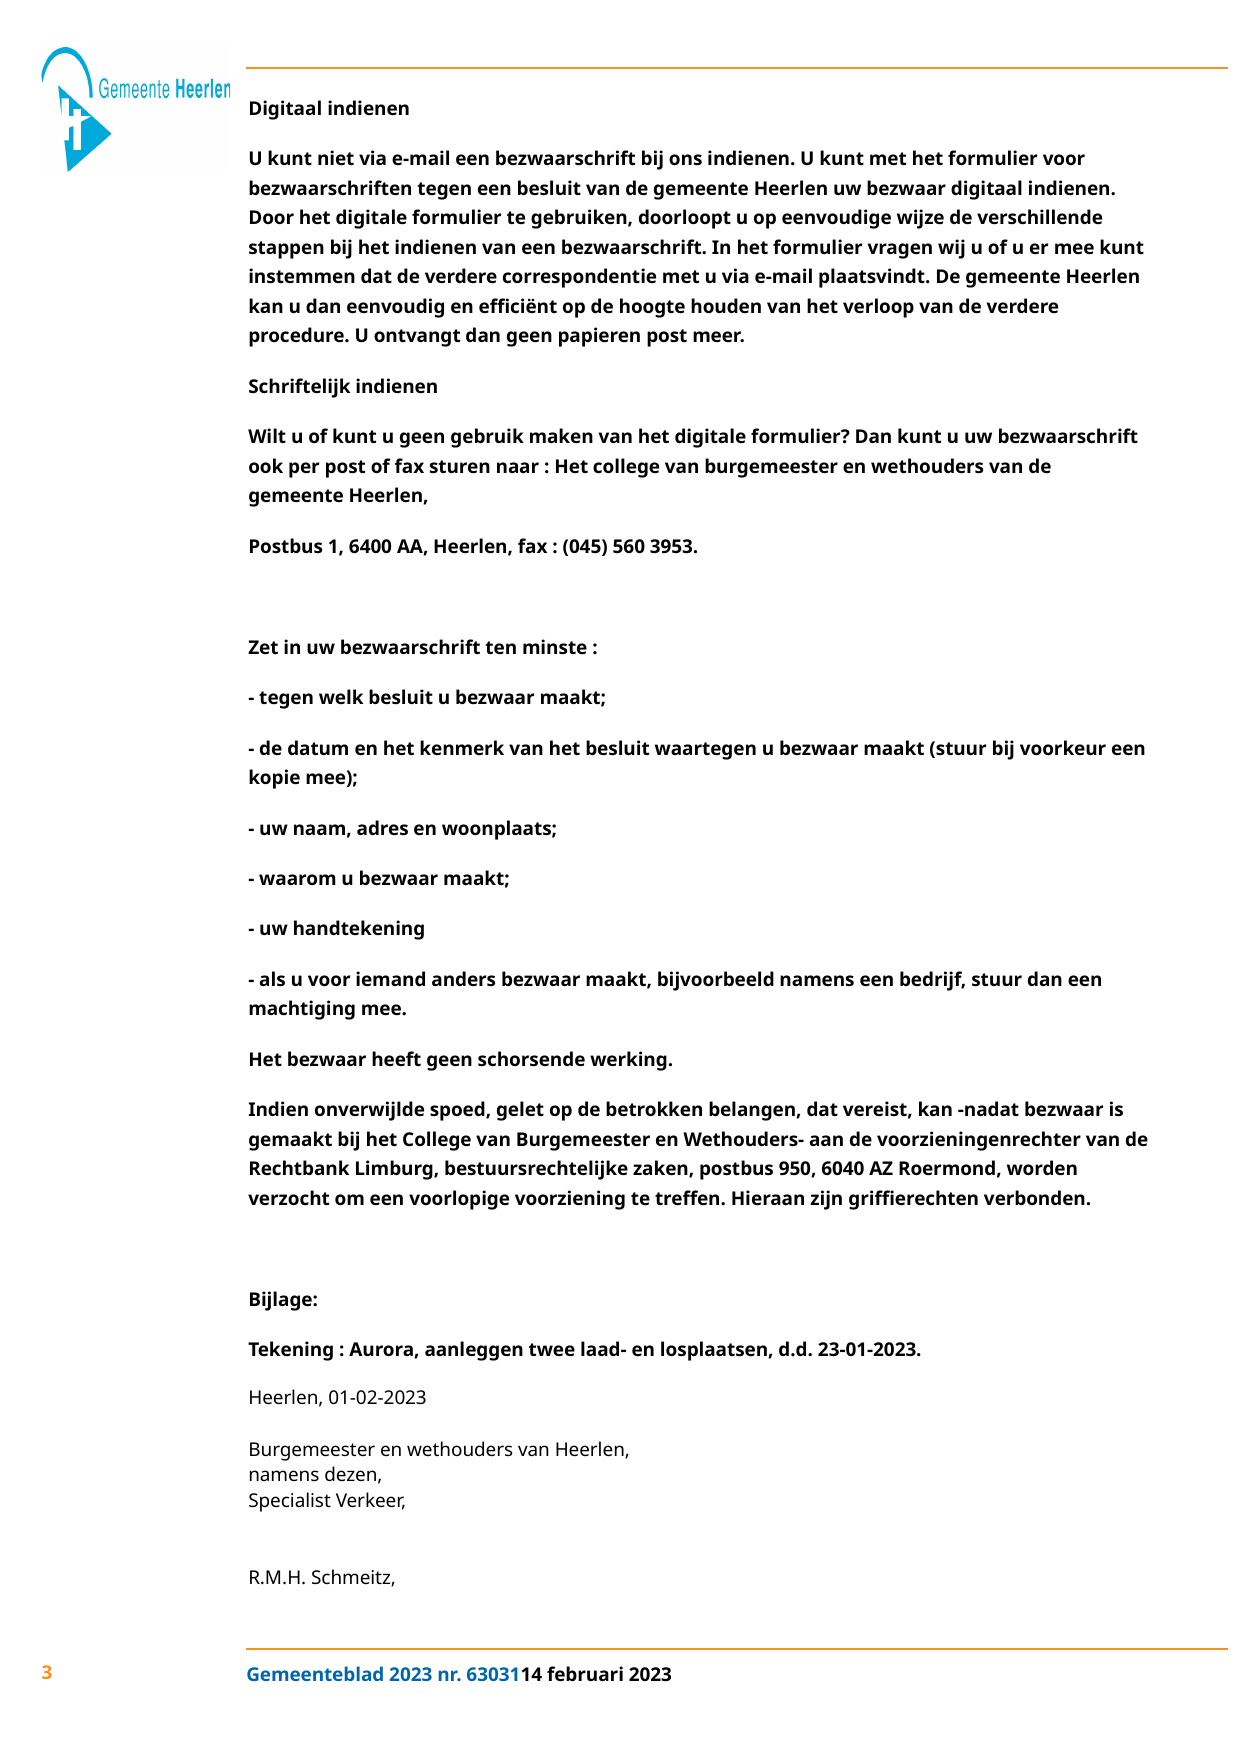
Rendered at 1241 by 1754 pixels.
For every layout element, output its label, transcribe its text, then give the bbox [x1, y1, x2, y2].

text Indien onverwijlde spoed, gelet op de betrokken belangen, dat vereist, kan -nadat bezwaar is gemaakt bij het College van Burgemeester en Wethouders- aan de voorzieningenrechter van de Rechtbank Limburg, bestuursrechtelijke zaken, postbus 950, 6040 AZ Roermond, worden verzocht om een voorlopige voorziening te treffen. Hieraan zijn griffierechten verbonden. [248, 1096, 1152, 1211]
text Tekening : Aurora, aanleggen twee laad- en losplaatsen, d.d. 23-01-2023. [248, 1336, 1152, 1362]
text Specialist Verkeer, [248, 1487, 1152, 1513]
text Digitaal indienen [248, 95, 1152, 121]
text - uw naam, adres en woonplaats; [248, 815, 1152, 841]
text Heerlen, 01-02-2023 [248, 1384, 1152, 1410]
text Het bezwaar heeft geen schorsende werking. [248, 1046, 1152, 1072]
text - tegen welk besluit u bezwaar maakt; [248, 684, 1152, 710]
text R.M.H. Schmeitz, [248, 1564, 1152, 1590]
text - waarom u bezwaar maakt; [248, 865, 1152, 891]
text Burgemeester en wethouders van Heerlen, [248, 1436, 1152, 1461]
text Schriftelijk indienen [248, 373, 1152, 399]
text U kunt niet via e-mail een bezwaarschrift bij ons indienen. U kunt met het formulier voor bezwaarschriften tegen een besluit van de gemeente Heerlen uw bezwaar digitaal indienen. Door het digitale formulier te gebruiken, doorloopt u op eenvoudige wijze de verschillende stappen bij het indienen van een bezwaarschrift. In het formulier vragen wij u of u er mee kunt instemmen dat de verdere correspondentie met u via e-mail plaatsvindt. De gemeente Heerlen kan u dan eenvoudig en efficiënt op de hoogte houden van het verloop van de verdere procedure. U ontvangt dan geen papieren post meer. [248, 145, 1152, 348]
text Bijlage: [248, 1286, 1152, 1312]
text - de datum en het kenmerk van het besluit waartegen u bezwaar maakt (stuur bij voorkeur een kopie mee); [248, 735, 1152, 790]
text Postbus 1, 6400 AA, Heerlen, fax : (045) 560 3953. [248, 533, 1152, 559]
text Zet in uw bezwaarschrift ten minste : [248, 634, 1152, 660]
text - uw handtekening [248, 916, 1152, 941]
picture [41, 47, 231, 172]
text namens dezen, [248, 1461, 1152, 1487]
text Wilt u of kunt u geen gebruik maken van het digitale formulier? Dan kunt u uw bezwaarschrift ook per post of fax sturen naar : Het college van burgemeester en wethouders van de gemeente Heerlen, [248, 423, 1152, 508]
picture [41, 47, 59, 70]
text - als u voor iemand anders bezwaar maakt, bijvoorbeeld namens een bedrijf, stuur dan een machtiging mee. [248, 966, 1152, 1021]
